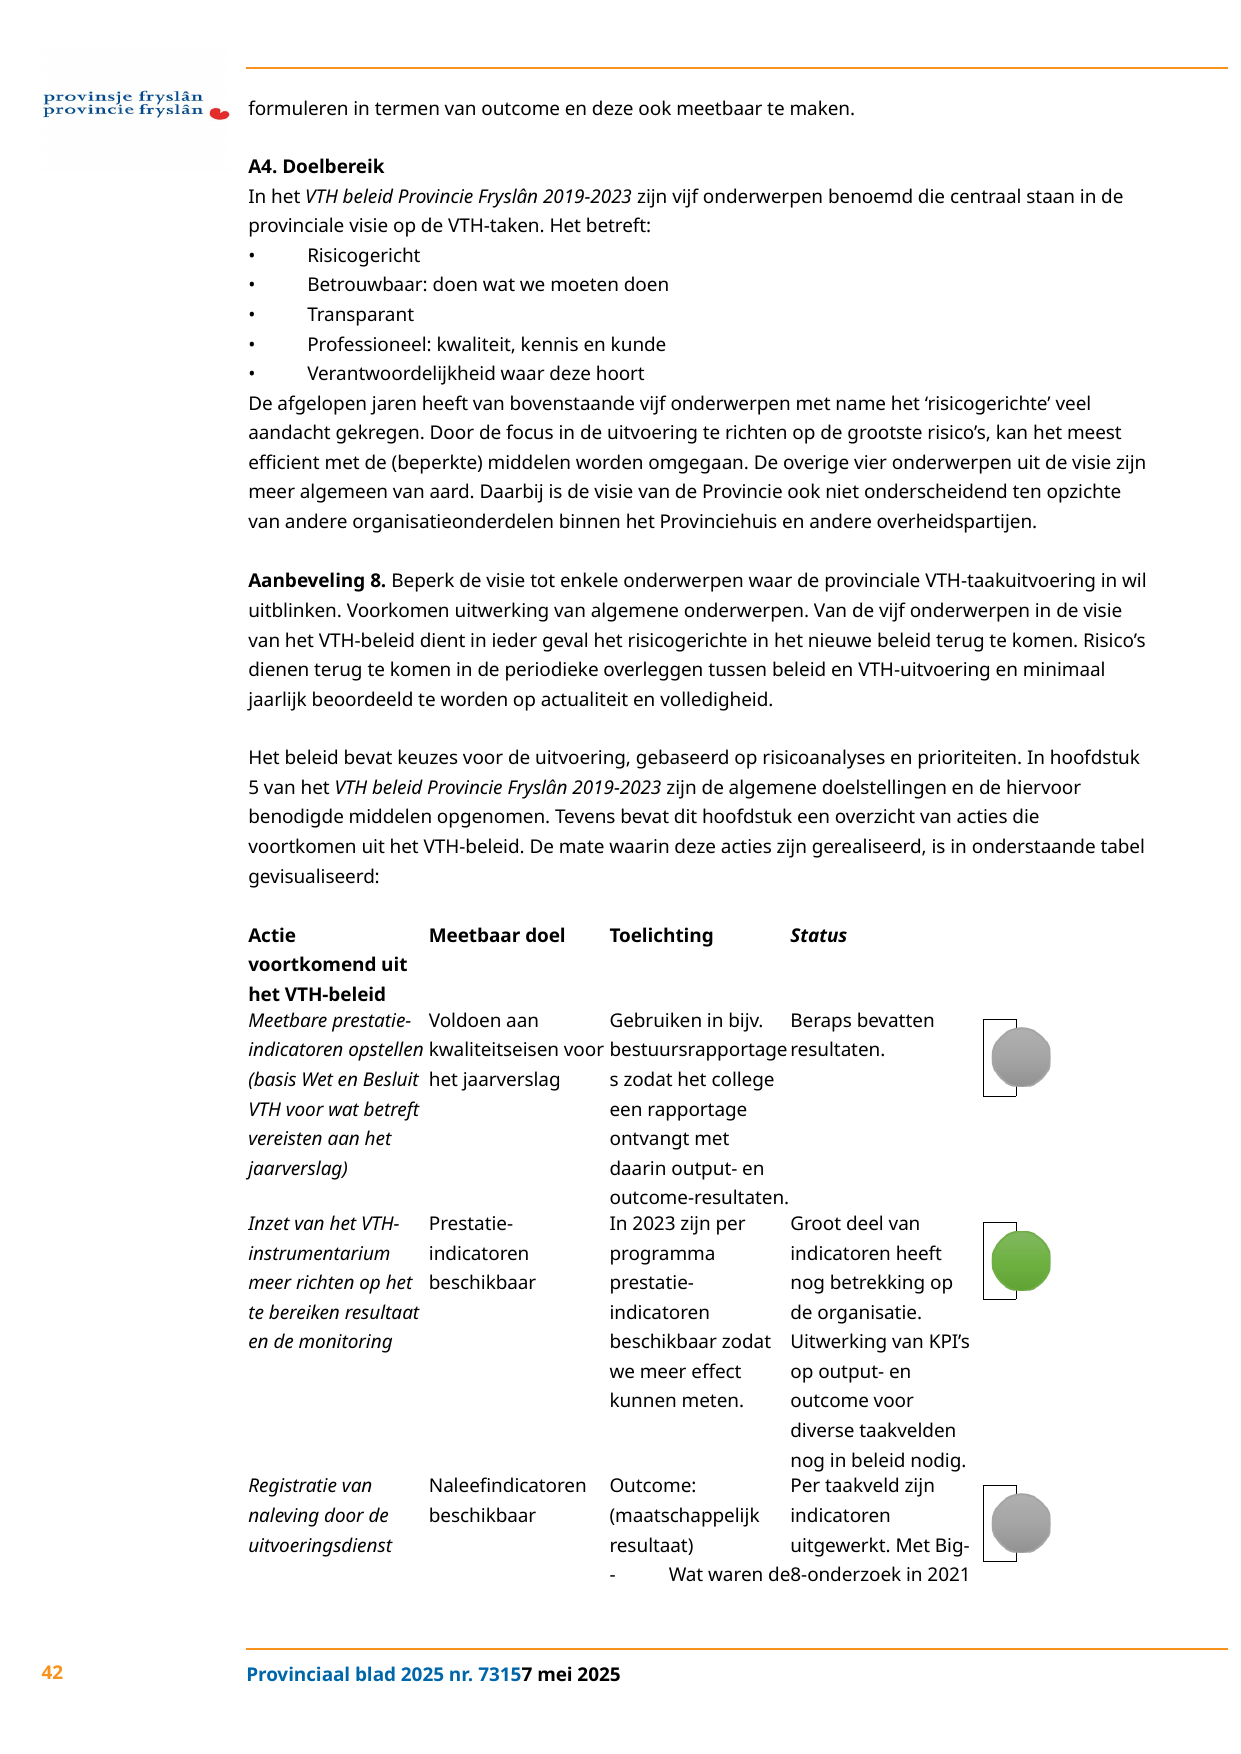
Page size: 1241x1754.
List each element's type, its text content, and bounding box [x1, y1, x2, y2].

table_cell [971, 1210, 1152, 1473]
list Transparant [248, 301, 1152, 327]
table_cell Groot deel van indicatoren heeft nog betrekking op de organisatie. Uitwerking van KPI’s op output- en outcome voor diverse taakvelden nog in beleid nodig. [790, 1210, 971, 1473]
table_header formuleren in termen van outcome en deze ook meetbaar te maken. [248, 95, 1152, 121]
table_header Toelichting [609, 922, 790, 1007]
table_cell Prestatie-indicatoren beschikbaar [429, 1210, 609, 1473]
table_cell Per taakveld zijn indicatoren uitgewerkt. Met Big-8-onderzoek in 2021 [790, 1473, 971, 1587]
list Professioneel: kwaliteit, kennis en kunde [248, 331, 1152, 357]
table_header Actie voortkomend uit het VTH-beleid [248, 922, 429, 1007]
picture [991, 1493, 1051, 1553]
table_header [971, 922, 1152, 1007]
table_cell [971, 1494, 983, 1552]
table_cell Voldoen aan kwaliteitseisen voor het jaarverslag [429, 1007, 609, 1210]
table_cell [971, 1473, 1152, 1493]
table_cell [984, 1494, 991, 1552]
text A4. Doelbereik [248, 153, 1152, 179]
table_cell In 2023 zijn per programma prestatie-indicatoren beschikbaar zodat we meer effect kunnen meten. [609, 1210, 790, 1473]
table_cell [1051, 1494, 1152, 1552]
list Verantwoordelijkheid waar deze hoort [248, 360, 1152, 386]
text De afgelopen jaren heeft van bovenstaande vijf onderwerpen met name het ‘risicogerichte’ veel aandacht gekregen. Door de focus in de uitvoering te richten op de grootste risico’s, kan het meest efficient met de (beperkte) middelen worden omgegaan. De overige vier onderwerpen uit de visie zijn meer algemeen van aard. Daarbij is de visie van de Provincie ook niet onderscheidend ten opzichte van andere organisatieonderdelen binnen het Provinciehuis en andere overheidspartijen. [248, 390, 1152, 534]
list Risicogericht [248, 242, 1152, 268]
table_header Aanbeveling 8. Beperk de visie tot enkele onderwerpen waar de provinciale VTH-taakuitvoering in wil uitblinken. Voorkomen uitwerking van algemene onderwerpen. Van de vijf onderwerpen in de visie van het VTH-beleid dient in ieder geval het risicogerichte in het nieuwe beleid terug te komen. Risico’s dienen terug te komen in de periodieke overleggen tussen beleid en VTH-uitvoering en minimaal jaarlijk beoordeeld te worden op actualiteit en volledigheid. [248, 568, 1152, 712]
table_cell [971, 1553, 1152, 1587]
table_cell [971, 1007, 1152, 1210]
picture [991, 1027, 1051, 1087]
table_cell [984, 1553, 1016, 1561]
table_cell Registratie van naleving door de uitvoeringsdienst [248, 1473, 429, 1587]
table_cell Meetbare prestatie-indicatoren opstellen (basis Wet en Besluit VTH voor wat betreft vereisten aan het jaarverslag) [248, 1007, 429, 1210]
table_cell [984, 1486, 1016, 1493]
table_header Meetbaar doel [429, 922, 609, 1007]
table_header Status [790, 922, 971, 1007]
picture [41, 47, 231, 172]
text Het beleid bevat keuzes voor de uitvoering, gebaseerd op risicoanalyses en prioriteiten. In hoofdstuk 5 van het VTH beleid Provincie Fryslân 2019-2023 zijn de algemene doelstellingen en de hiervoor benodigde middelen opgenomen. Tevens bevat dit hoofdstuk een overzicht van acties die voortkomen uit het VTH-beleid. De mate waarin deze acties zijn gerealiseerd, is in onderstaande tabel gevisualiseerd: [248, 744, 1152, 888]
table_cell Naleefindicatoren beschikbaar [429, 1473, 609, 1587]
picture [991, 1231, 1051, 1291]
table_cell Outcome: (maatschappelijk resultaat) Wat waren de [609, 1473, 790, 1587]
table_cell Gebruiken in bijv. bestuursrapportages zodat het college een rapportage ontvangt met daarin output- en outcome-resultaten. [609, 1007, 790, 1210]
table_cell Inzet van het VTH-instrumentarium meer richten op het te bereiken resultaat en de monitoring [248, 1210, 429, 1473]
table_cell Beraps bevatten resultaten. [790, 1007, 971, 1210]
text In het VTH beleid Provincie Fryslân 2019-2023 zijn vijf onderwerpen benoemd die centraal staan in de provinciale visie op de VTH-taken. Het betreft: [248, 183, 1152, 238]
list Betrouwbaar: doen wat we moeten doen [248, 272, 1152, 297]
